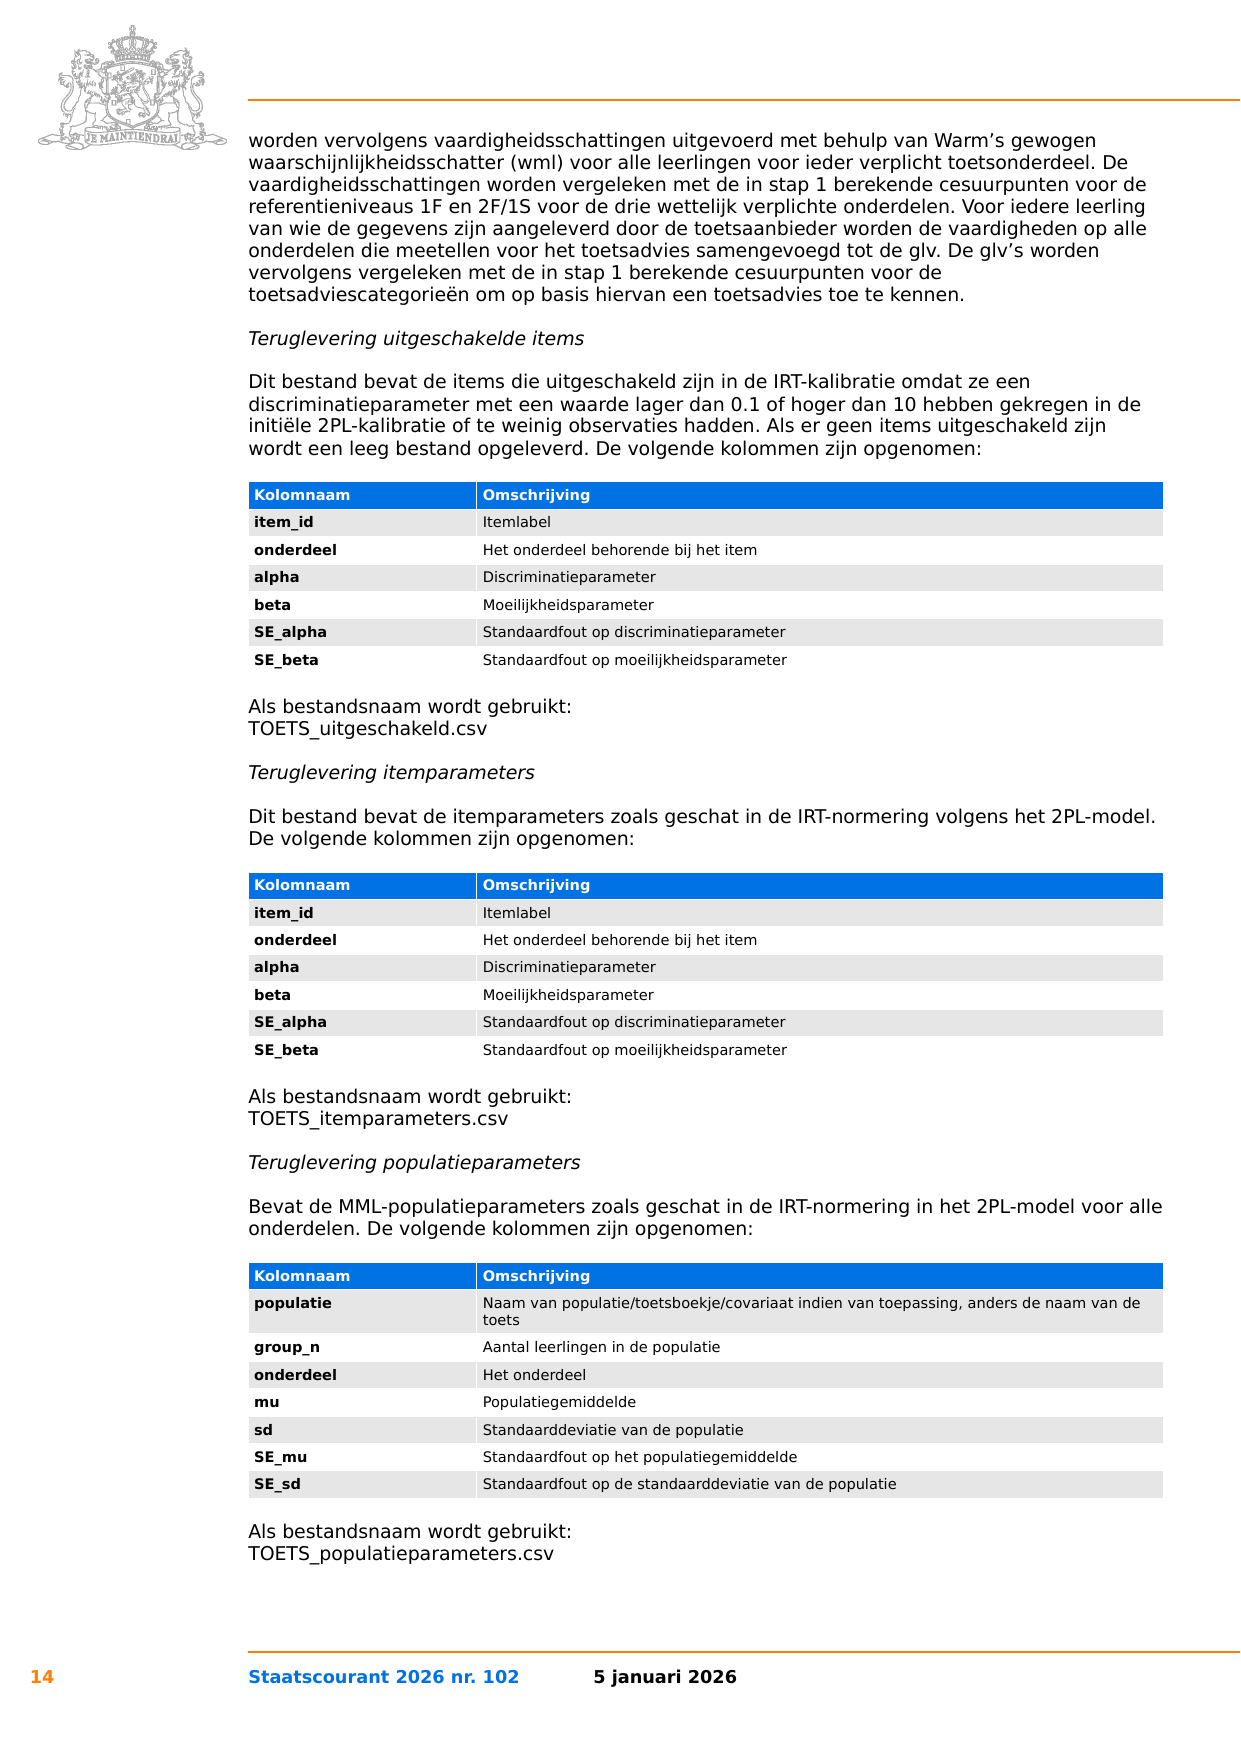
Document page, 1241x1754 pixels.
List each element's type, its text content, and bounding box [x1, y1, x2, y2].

table_cell Moeilijkheidsparameter [477, 592, 1163, 618]
table_cell SE_beta [249, 647, 476, 673]
table_header Kolomnaam [249, 482, 476, 509]
table_cell Itemlabel [477, 900, 1163, 926]
table_cell Standaardfout op het populatiegemiddelde [477, 1444, 1163, 1470]
subtitle Teruglevering itemparameters [248, 762, 1163, 784]
text Dit bestand bevat de items die uitgeschakeld zijn in de IRT-kalibratie omdat ze een discriminatieparameter met een waarde lager dan 0.1 of hoger dan 10 hebben gekregen in de initiële 2PL-kalibratie of te weinig observaties hadden. Als er geen items uitgeschakeld zijn wordt een leeg bestand opgeleverd. De volgende kolommen zijn opgenomen: [248, 371, 1163, 459]
subtitle Teruglevering uitgeschakelde items [248, 328, 1163, 349]
table_cell Standaardfout op moeilijkheidsparameter [477, 647, 1163, 673]
table_cell onderdeel [249, 537, 476, 563]
table_header Omschrijving [477, 873, 1163, 899]
table_cell Discriminatieparameter [477, 955, 1163, 981]
text Als bestandsnaam wordt gebruikt: [248, 1086, 1163, 1108]
table_cell mu [249, 1389, 476, 1416]
table_cell populatie [249, 1290, 476, 1333]
table_cell Standaarddeviatie van de populatie [477, 1417, 1163, 1443]
text Als bestandsnaam wordt gebruikt: [248, 696, 1163, 718]
table_cell onderdeel [249, 1362, 476, 1388]
text TOETS_uitgeschakeld.csv [248, 718, 1163, 740]
table_cell sd [249, 1417, 476, 1443]
table_cell SE_alpha [249, 619, 476, 646]
table_cell item_id [249, 510, 476, 536]
text Als bestandsnaam wordt gebruikt: [248, 1521, 1163, 1543]
table_cell Itemlabel [477, 510, 1163, 536]
table_cell alpha [249, 955, 476, 981]
table_cell beta [249, 592, 476, 618]
text worden vervolgens vaardigheidsschattingen uitgevoerd met behulp van Warm’s gewogen waarschijnlijkheidsschatter (wml) voor alle leerlingen voor ieder verplicht toetsonderdeel. De vaardigheidsschattingen worden vergeleken met de in stap 1 berekende cesuurpunten voor de referentieniveaus 1F en 2F/1S voor de drie wettelijk verplichte onderdelen. Voor iedere leerling van wie de gegevens zijn aangeleverd door de toetsaanbieder worden de vaardigheden op alle onderdelen die meetellen voor het toetsadvies samengevoegd tot de glv. De glv’s worden vervolgens vergeleken met de in stap 1 berekende cesuurpunten voor de toetsadviescategorieën om op basis hiervan een toetsadvies toe te kennen. [248, 130, 1163, 306]
table_cell Standaardfout op moeilijkheidsparameter [477, 1037, 1163, 1063]
table_header Kolomnaam [249, 1263, 476, 1289]
table_header Kolomnaam [249, 873, 476, 899]
table_cell Aantal leerlingen in de populatie [477, 1335, 1163, 1361]
text TOETS_itemparameters.csv [248, 1108, 1163, 1130]
table_cell group_n [249, 1335, 476, 1361]
table_cell beta [249, 982, 476, 1008]
table_cell Het onderdeel behorende bij het item [477, 927, 1163, 954]
table_cell item_id [249, 900, 476, 926]
table_cell alpha [249, 565, 476, 591]
picture [38, 25, 227, 150]
table_cell Standaardfout op de standaarddeviatie van de populatie [477, 1471, 1163, 1498]
table_cell Het onderdeel behorende bij het item [477, 537, 1163, 563]
table_cell SE_alpha [249, 1010, 476, 1036]
table_cell Discriminatieparameter [477, 565, 1163, 591]
table_cell SE_mu [249, 1444, 476, 1470]
table_cell Standaardfout op discriminatieparameter [477, 1010, 1163, 1036]
table_cell Moeilijkheidsparameter [477, 982, 1163, 1008]
text TOETS_populatieparameters.csv [248, 1543, 1163, 1565]
table_header Omschrijving [477, 1263, 1163, 1289]
table_cell onderdeel [249, 927, 476, 954]
table_cell Naam van populatie/toetsboekje/covariaat indien van toepassing, anders de naam van de toets [477, 1290, 1163, 1333]
table_cell Populatiegemiddelde [477, 1389, 1163, 1416]
text Dit bestand bevat de itemparameters zoals geschat in de IRT-normering volgens het 2PL-model. De volgende kolommen zijn opgenomen: [248, 806, 1163, 849]
text Bevat de MML-populatieparameters zoals geschat in de IRT-normering in het 2PL-model voor alle onderdelen. De volgende kolommen zijn opgenomen: [248, 1196, 1163, 1240]
table_cell Het onderdeel [477, 1362, 1163, 1388]
table_header Omschrijving [477, 482, 1163, 509]
subtitle Teruglevering populatieparameters [248, 1152, 1163, 1174]
table_cell SE_sd [249, 1471, 476, 1498]
table_cell SE_beta [249, 1037, 476, 1063]
table_cell Standaardfout op discriminatieparameter [477, 619, 1163, 646]
